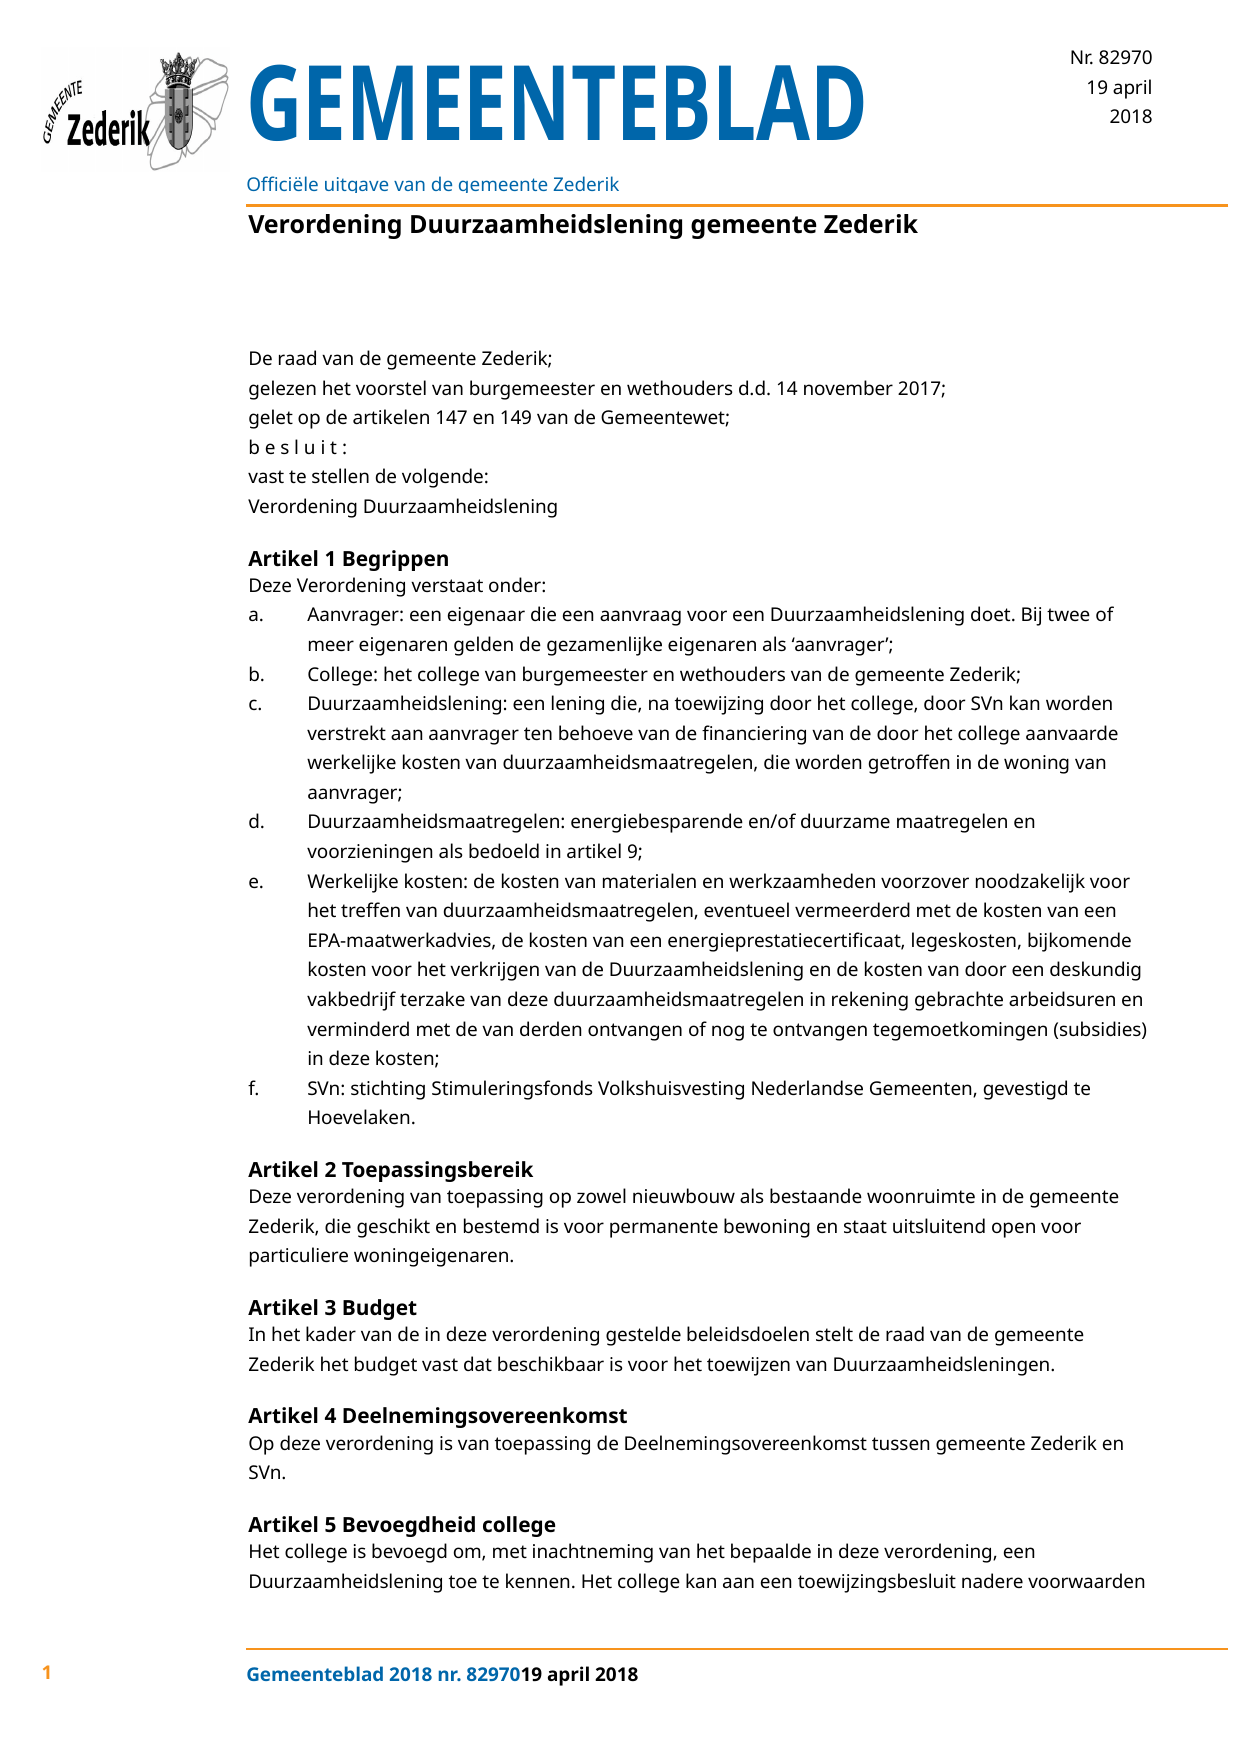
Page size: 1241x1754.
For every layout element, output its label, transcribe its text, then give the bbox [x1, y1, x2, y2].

text Deze Verordening verstaat onder: [248, 572, 1152, 598]
text Op deze verordening is van toepassing de Deelnemingsovereenkomst tussen gemeente Zederik en SVn. [248, 1430, 1152, 1485]
text b e s l u i t : [248, 434, 1152, 460]
text gelezen het voorstel van burgemeester en wethouders d.d. 14 november 2017; [248, 375, 1152, 401]
text Verordening Duurzaamheidslening [248, 493, 1152, 519]
list Duurzaamheidslening: een lening die, na toewijzing door het college, door SVn kan worden verstrekt aan aanvrager ten behoeve van de financiering van de door het college aanvaarde werkelijke kosten van duurzaamheidsmaatregelen, die worden getroffen in de woning van aanvrager; [248, 690, 1152, 805]
text Artikel 5 Bevoegdheid college [248, 1510, 1152, 1538]
text vast te stellen de volgende: [248, 464, 1152, 489]
text Artikel 2 Toepassingsbereik [248, 1155, 1152, 1183]
list College: het college van burgemeester en wethouders van de gemeente Zederik; [248, 661, 1152, 687]
text Artikel 3 Budget [248, 1293, 1152, 1321]
list SVn: stichting Stimuleringsfonds Volkshuisvesting Nederlandse Gemeenten, gevestigd te Hoevelaken. [248, 1075, 1152, 1130]
text Artikel 1 Begrippen [248, 544, 1152, 572]
text Deze verordening van toepassing op zowel nieuwbouw als bestaande woonruimte in de gemeente Zederik, die geschikt en bestemd is voor permanente bewoning en staat uitsluitend open voor particuliere woningeigenaren. [248, 1183, 1152, 1268]
text De raad van de gemeente Zederik; [248, 345, 1152, 371]
text gelet op de artikelen 147 en 149 van de Gemeentewet; [248, 404, 1152, 430]
text Verordening Duurzaamheidslening gemeente Zederik [248, 207, 1152, 241]
list Duurzaamheidsmaatregelen: energiebesparende en/of duurzame maatregelen en voorzieningen als bedoeld in artikel 9; [248, 809, 1152, 864]
text Het college is bevoegd om, met inachtneming van het bepaalde in deze verordening, een Duurzaamheidslening toe te kennen. Het college kan aan een toewijzingsbesluit nadere voorwaarden [248, 1538, 1152, 1594]
text Artikel 4 Deelnemingsovereenkomst [248, 1401, 1152, 1430]
picture [41, 47, 231, 172]
list Aanvrager: een eigenaar die een aanvraag voor een Duurzaamheidslening doet. Bij twee of meer eigenaren gelden de gezamenlijke eigenaren als ‘aanvrager’; [248, 602, 1152, 657]
text In het kader van de in deze verordening gestelde beleidsdoelen stelt de raad van de gemeente Zederik het budget vast dat beschikbaar is voor het toewijzen van Duurzaamheidsleningen. [248, 1321, 1152, 1377]
list Werkelijke kosten: de kosten van materialen en werkzaamheden voorzover noodzakelijk voor het treffen van duurzaamheidsmaatregelen, eventueel vermeerderd met de kosten van een EPA-maatwerkadvies, de kosten van een energieprestatiecertificaat, legeskosten, bijkomende kosten voor het verkrijgen van de Duurzaamheidslening en de kosten van door een deskundig vakbedrijf terzake van deze duurzaamheidsmaatregelen in rekening gebrachte arbeidsuren en verminderd met de van derden ontvangen of nog te ontvangen tegemoetkomingen (subsidies) in deze kosten; [248, 868, 1152, 1071]
